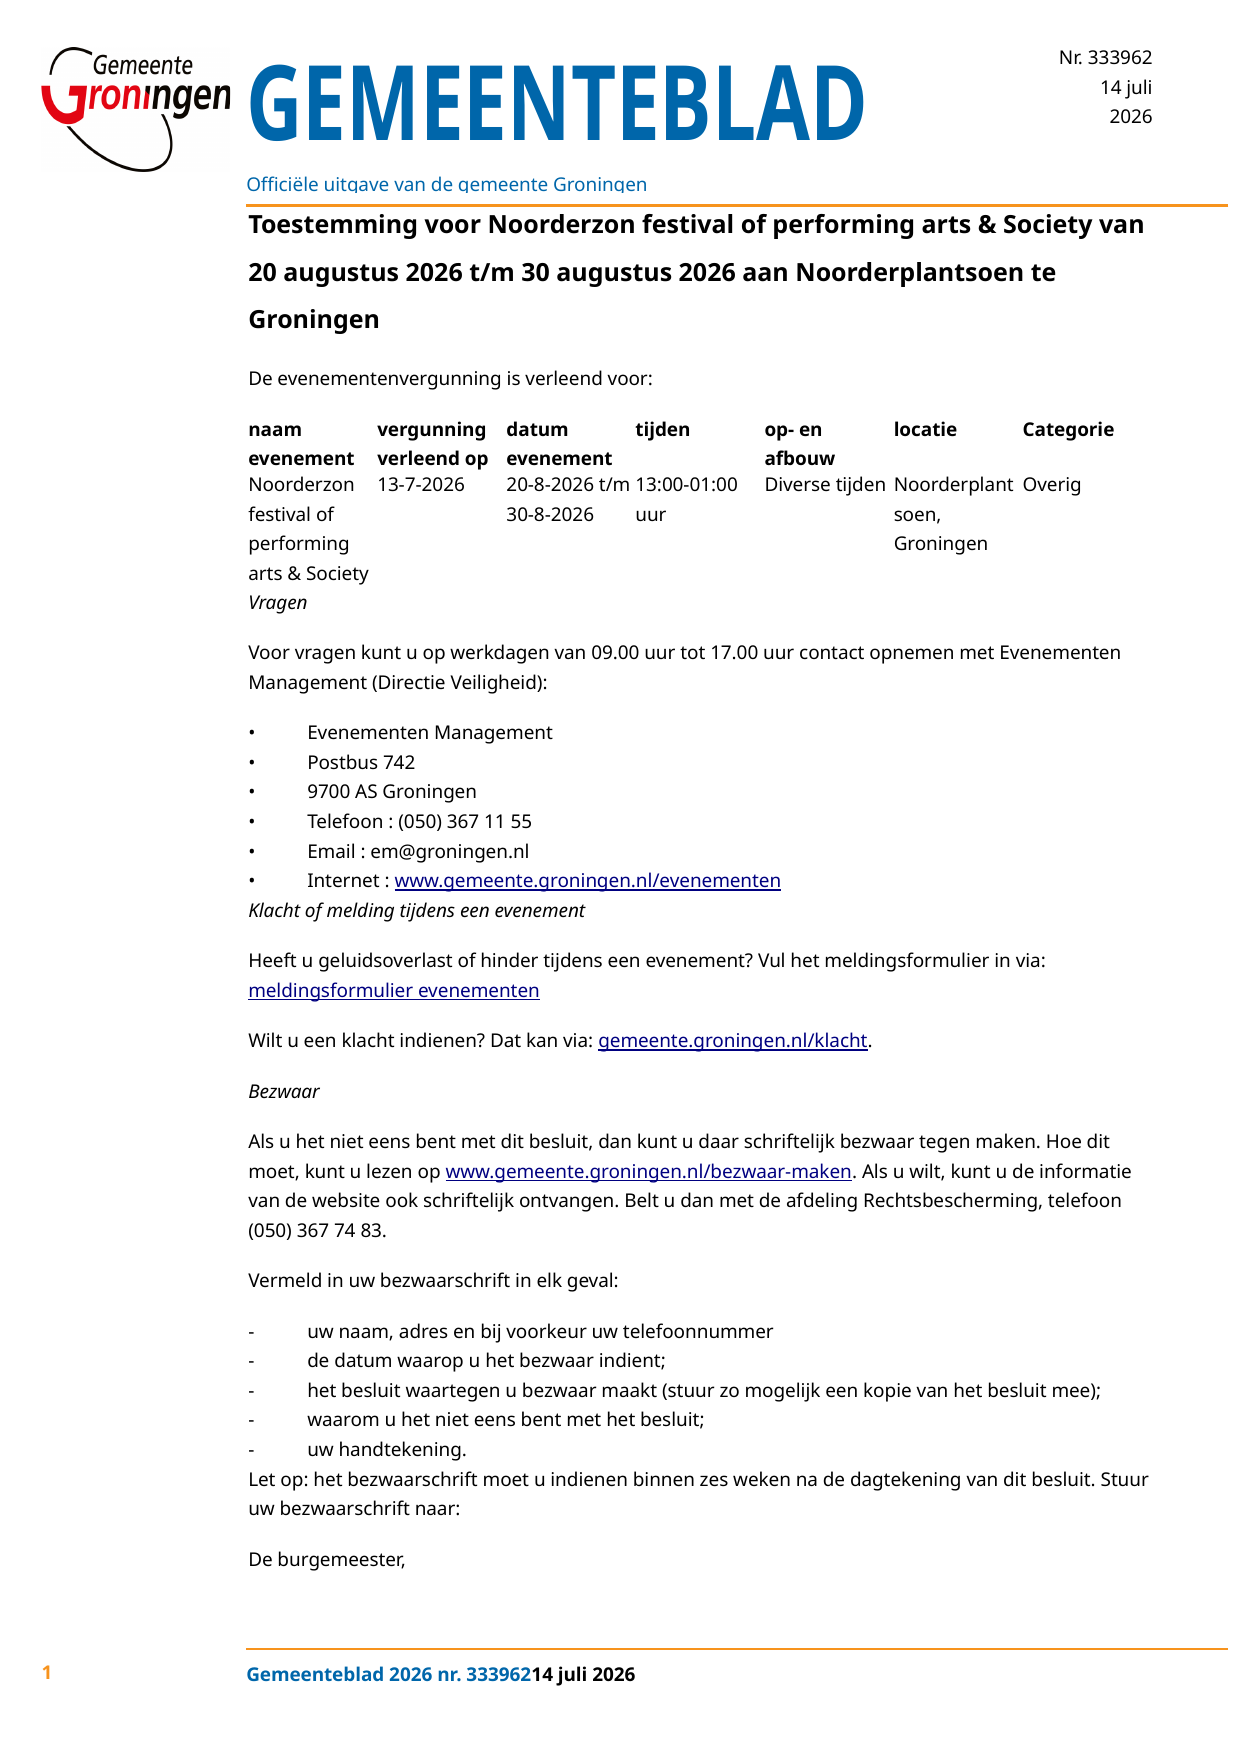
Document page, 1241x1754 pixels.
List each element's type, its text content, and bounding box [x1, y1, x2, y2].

picture [41, 47, 231, 172]
list Telefoon : (050) 367 11 55 [248, 808, 1152, 834]
table_header op- en afbouw [764, 416, 893, 471]
text Klacht of melding tijdens een evenement [248, 897, 1152, 923]
text De burgemeester, [248, 1546, 1152, 1571]
list Internet : www.gemeente.groningen.nl/evenementen [248, 867, 1152, 893]
list het besluit waartegen u bezwaar maakt (stuur zo mogelijk een kopie van het besluit mee); [248, 1377, 1152, 1403]
text Wilt u een klacht indienen? Dat kan via: gemeente.groningen.nl/klacht. [248, 1027, 1152, 1053]
list Evenementen Management [248, 719, 1152, 745]
list Postbus 742 [248, 749, 1152, 775]
list uw handtekening. [248, 1436, 1152, 1462]
table_cell 20-8-2026 t/m 30-8-2026 [506, 471, 635, 586]
table_header datum evenement [506, 416, 635, 471]
list Email : em@groningen.nl [248, 838, 1152, 863]
list 9700 AS Groningen [248, 779, 1152, 804]
text Voor vragen kunt u op werkdagen van 09.00 uur tot 17.00 uur contact opnemen met Evenementen Management (Directie Veiligheid): [248, 639, 1152, 695]
table_cell Diverse tijden [764, 471, 893, 586]
text Vermeld in uw bezwaarschrift in elk geval: [248, 1267, 1152, 1293]
table_header tijden [635, 416, 764, 471]
table_cell 13-7-2026 [377, 471, 506, 586]
table_header vergunning verleend op [377, 416, 506, 471]
table_header locatie [894, 416, 1022, 471]
text Heeft u geluidsoverlast of hinder tijdens een evenement? Vul het meldingsformulier in via: meldingsformulier evenementen [248, 947, 1152, 1003]
text De evenementenvergunning is verleend voor: [248, 366, 1152, 391]
text Let op: het bezwaarschrift moet u indienen binnen zes weken na de dagtekening van dit besluit. Stuur uw bezwaarschrift naar: [248, 1466, 1152, 1521]
table_header naam evenement [248, 416, 377, 471]
text Als u het niet eens bent met dit besluit, dan kunt u daar schriftelijk bezwaar tegen maken. Hoe dit moet, kunt u lezen op www.gemeente.groningen.nl/bezwaar-maken. Als u wilt, kunt u de informatie van de website ook schriftelijk ontvangen. Belt u dan met de afdeling Rechtsbescherming, telefoon (050) 367 74 83. [248, 1128, 1152, 1243]
text Toestemming voor Noorderzon festival of performing arts & Society van 20 augustus 2026 t/m 30 augustus 2026 aan Noorderplantsoen te Groningen [248, 207, 1152, 336]
table_cell Overig [1023, 471, 1152, 586]
table_cell Noorderzon festival of performing arts & Society [248, 471, 377, 586]
text Vragen [248, 589, 1152, 615]
table_cell Noorderplantsoen, Groningen [894, 471, 1022, 586]
list de datum waarop u het bezwaar indient; [248, 1347, 1152, 1373]
text Bezwaar [248, 1078, 1152, 1103]
list uw naam, adres en bij voorkeur uw telefoonnummer [248, 1318, 1152, 1343]
table_cell 13:00-01:00 uur [635, 471, 764, 586]
list waarom u het niet eens bent met het besluit; [248, 1407, 1152, 1432]
table_header Categorie [1023, 416, 1152, 471]
